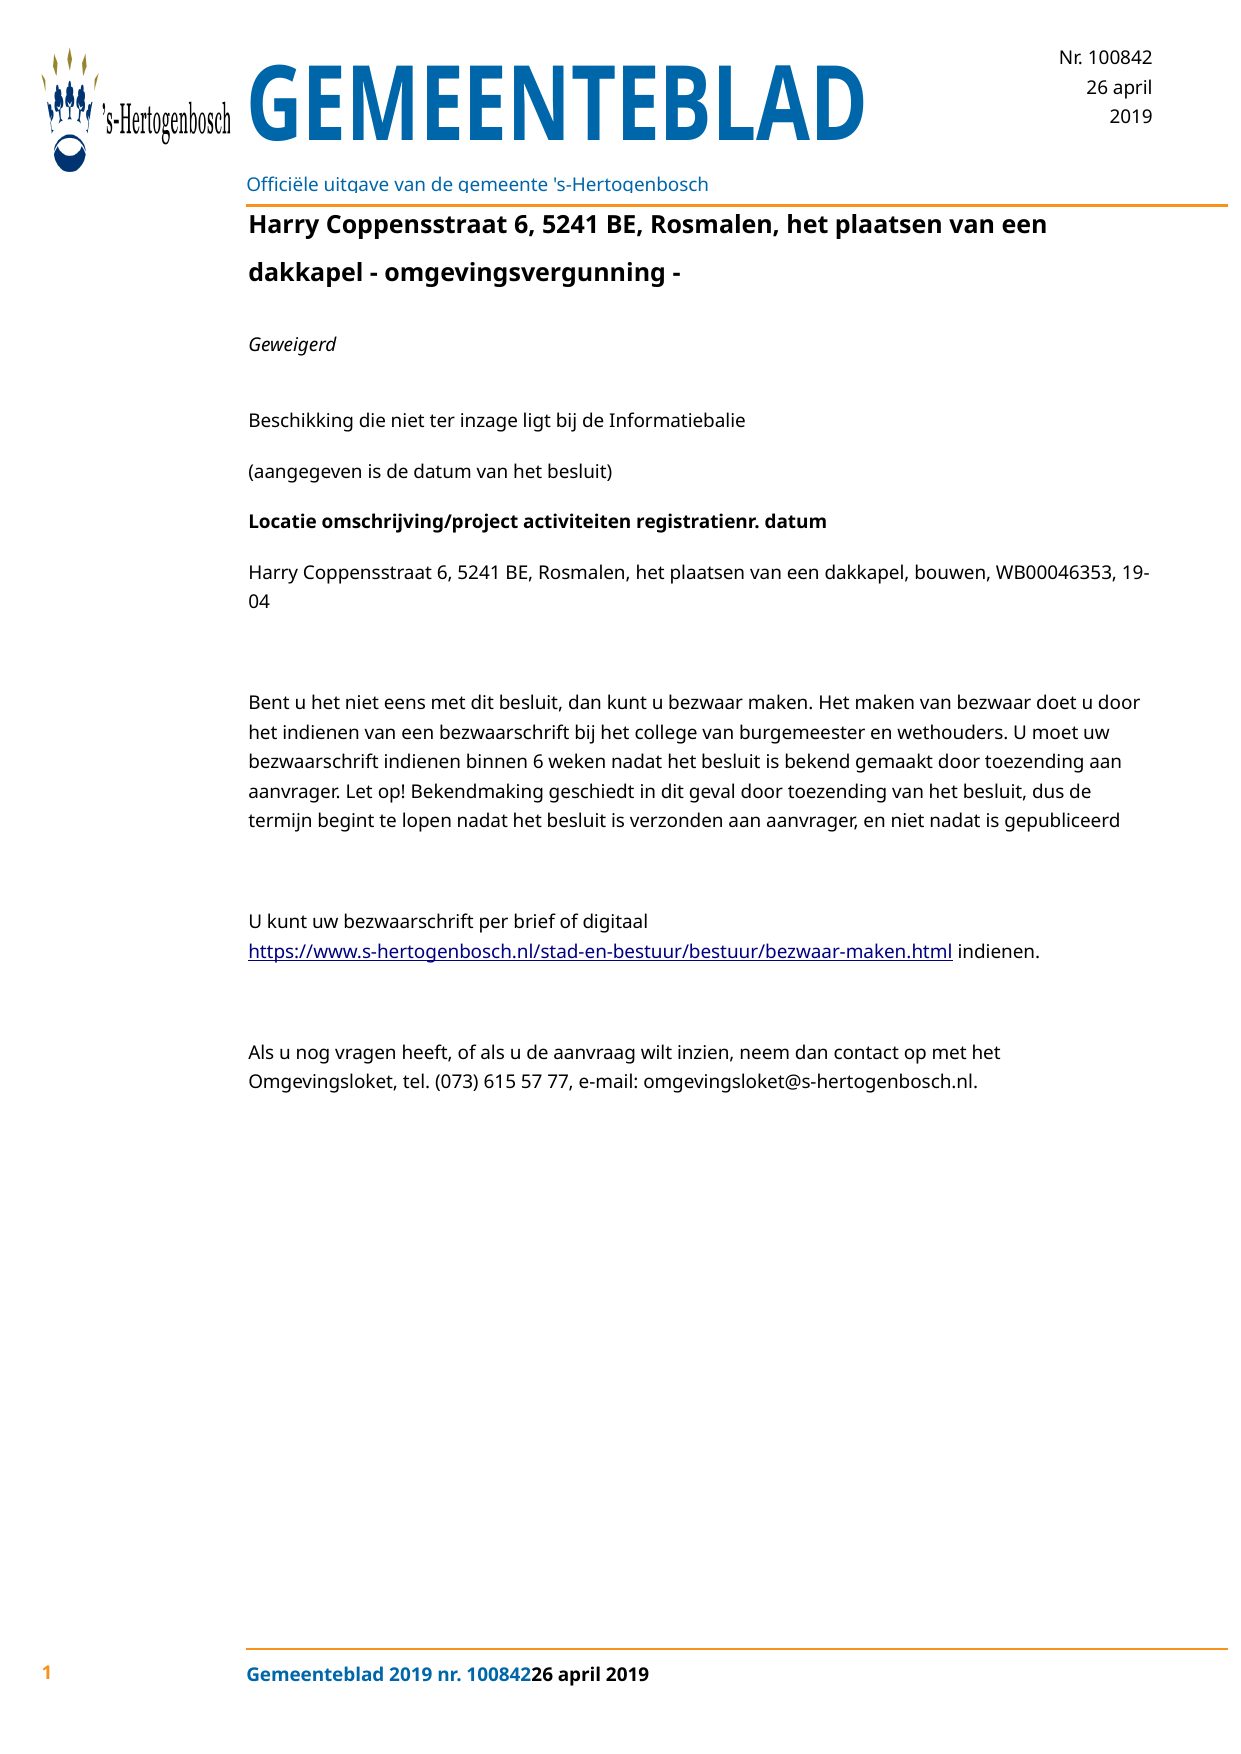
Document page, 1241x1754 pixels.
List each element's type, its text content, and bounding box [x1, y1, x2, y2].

text Geweigerd [248, 331, 1152, 357]
text Bent u het niet eens met dit besluit, dan kunt u bezwaar maken. Het maken van bezwaar doet u door het indienen van een bezwaarschrift bij het college van burgemeester en wethouders. U moet uw bezwaarschrift indienen binnen 6 weken nadat het besluit is bekend gemaakt door toezending aan aanvrager. Let op! Bekendmaking geschiedt in dit geval door toezending van het besluit, dus de termijn begint te lopen nadat het besluit is verzonden aan aanvrager, en niet nadat is gepubliceerd [248, 689, 1152, 833]
text Locatie omschrijving/project activiteiten registratienr. datum [248, 508, 1152, 534]
text (aangegeven is de datum van het besluit) [248, 458, 1152, 484]
picture [41, 47, 231, 172]
text Beschikking die niet ter inzage ligt bij de Informatiebalie [248, 408, 1152, 433]
text Harry Coppensstraat 6, 5241 BE, Rosmalen, het plaatsen van een dakkapel, bouwen, WB00046353, 19-04 [248, 559, 1152, 614]
text Harry Coppensstraat 6, 5241 BE, Rosmalen, het plaatsen van een dakkapel - omgevingsvergunning - [248, 207, 1152, 288]
text Als u nog vragen heeft, of als u de aanvraag wilt inzien, neem dan contact op met het Omgevingsloket, tel. (073) 615 57 77, e-mail: omgevingsloket@s-hertogenbosch.nl. [248, 1039, 1152, 1094]
text U kunt uw bezwaarschrift per brief of digitaal https://www.s-hertogenbosch.nl/stad-en-bestuur/bestuur/bezwaar-maken.html indienen. [248, 908, 1152, 964]
